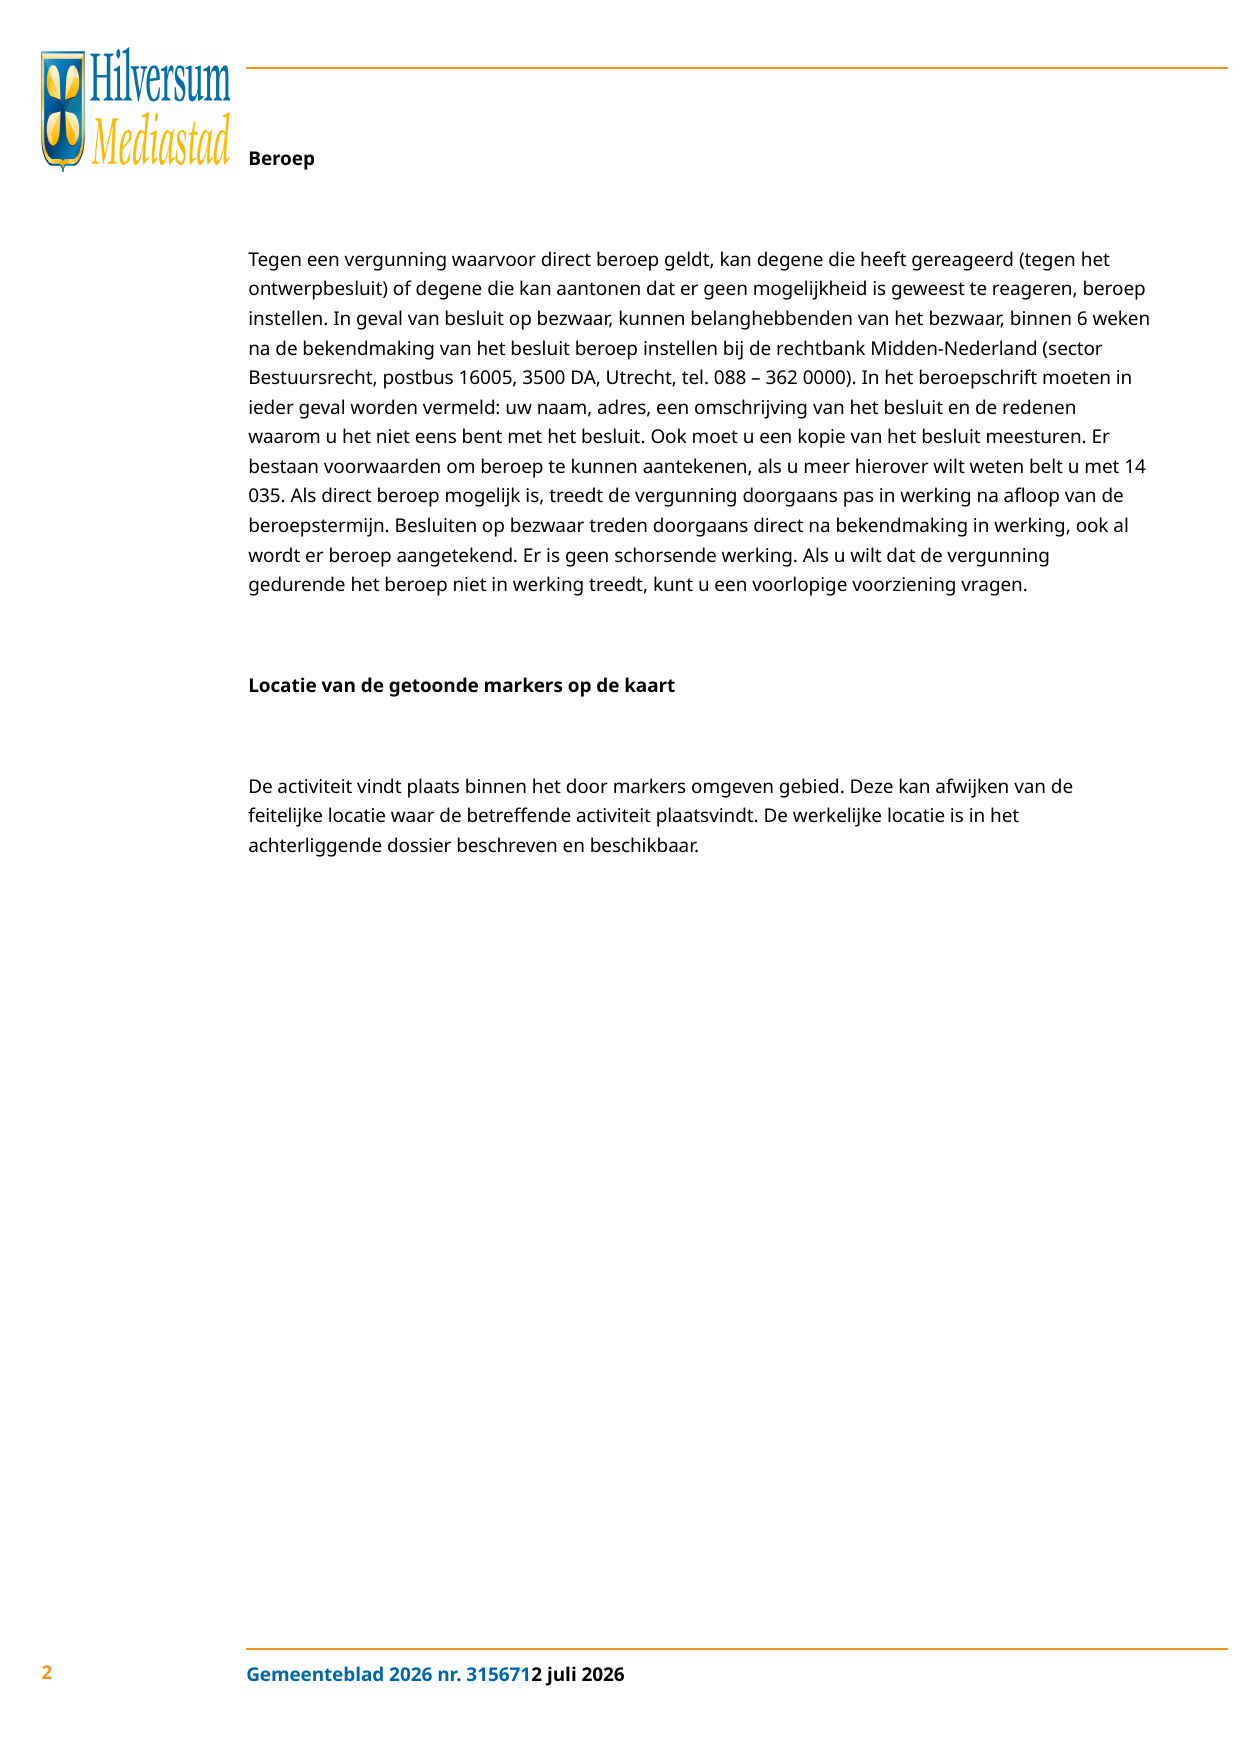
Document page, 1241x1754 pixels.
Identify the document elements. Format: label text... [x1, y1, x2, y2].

picture [41, 47, 231, 172]
text Beroep [248, 145, 1152, 171]
text Tegen een vergunning waarvoor direct beroep geldt, kan degene die heeft gereageerd (tegen het ontwerpbesluit) of degene die kan aantonen dat er geen mogelijkheid is geweest te reageren, beroep instellen. In geval van besluit op bezwaar, kunnen belanghebbenden van het bezwaar, binnen 6 weken na de bekendmaking van het besluit beroep instellen bij de rechtbank Midden-Nederland (sector Bestuursrecht, postbus 16005, 3500 DA, Utrecht, tel. 088 – 362 0000). In het beroepschrift moeten in ieder geval worden vermeld: uw naam, adres, een omschrijving van het besluit en de redenen waarom u het niet eens bent met het besluit. Ook moet u een kopie van het besluit meesturen. Er bestaan voorwaarden om beroep te kunnen aantekenen, als u meer hierover wilt weten belt u met 14 035. Als direct beroep mogelijk is, treedt de vergunning doorgaans pas in werking na afloop van de beroepstermijn. Besluiten op bezwaar treden doorgaans direct na bekendmaking in werking, ook al wordt er beroep aangetekend. Er is geen schorsende werking. Als u wilt dat de vergunning gedurende het beroep niet in werking treedt, kunt u een voorlopige voorziening vragen. [248, 246, 1152, 597]
text Locatie van de getoonde markers op de kaart [248, 672, 1152, 698]
text De activiteit vindt plaats binnen het door markers omgeven gebied. Deze kan afwijken van de feitelijke locatie waar de betreffende activiteit plaatsvindt. De werkelijke locatie is in het achterliggende dossier beschreven en beschikbaar. [248, 773, 1152, 858]
